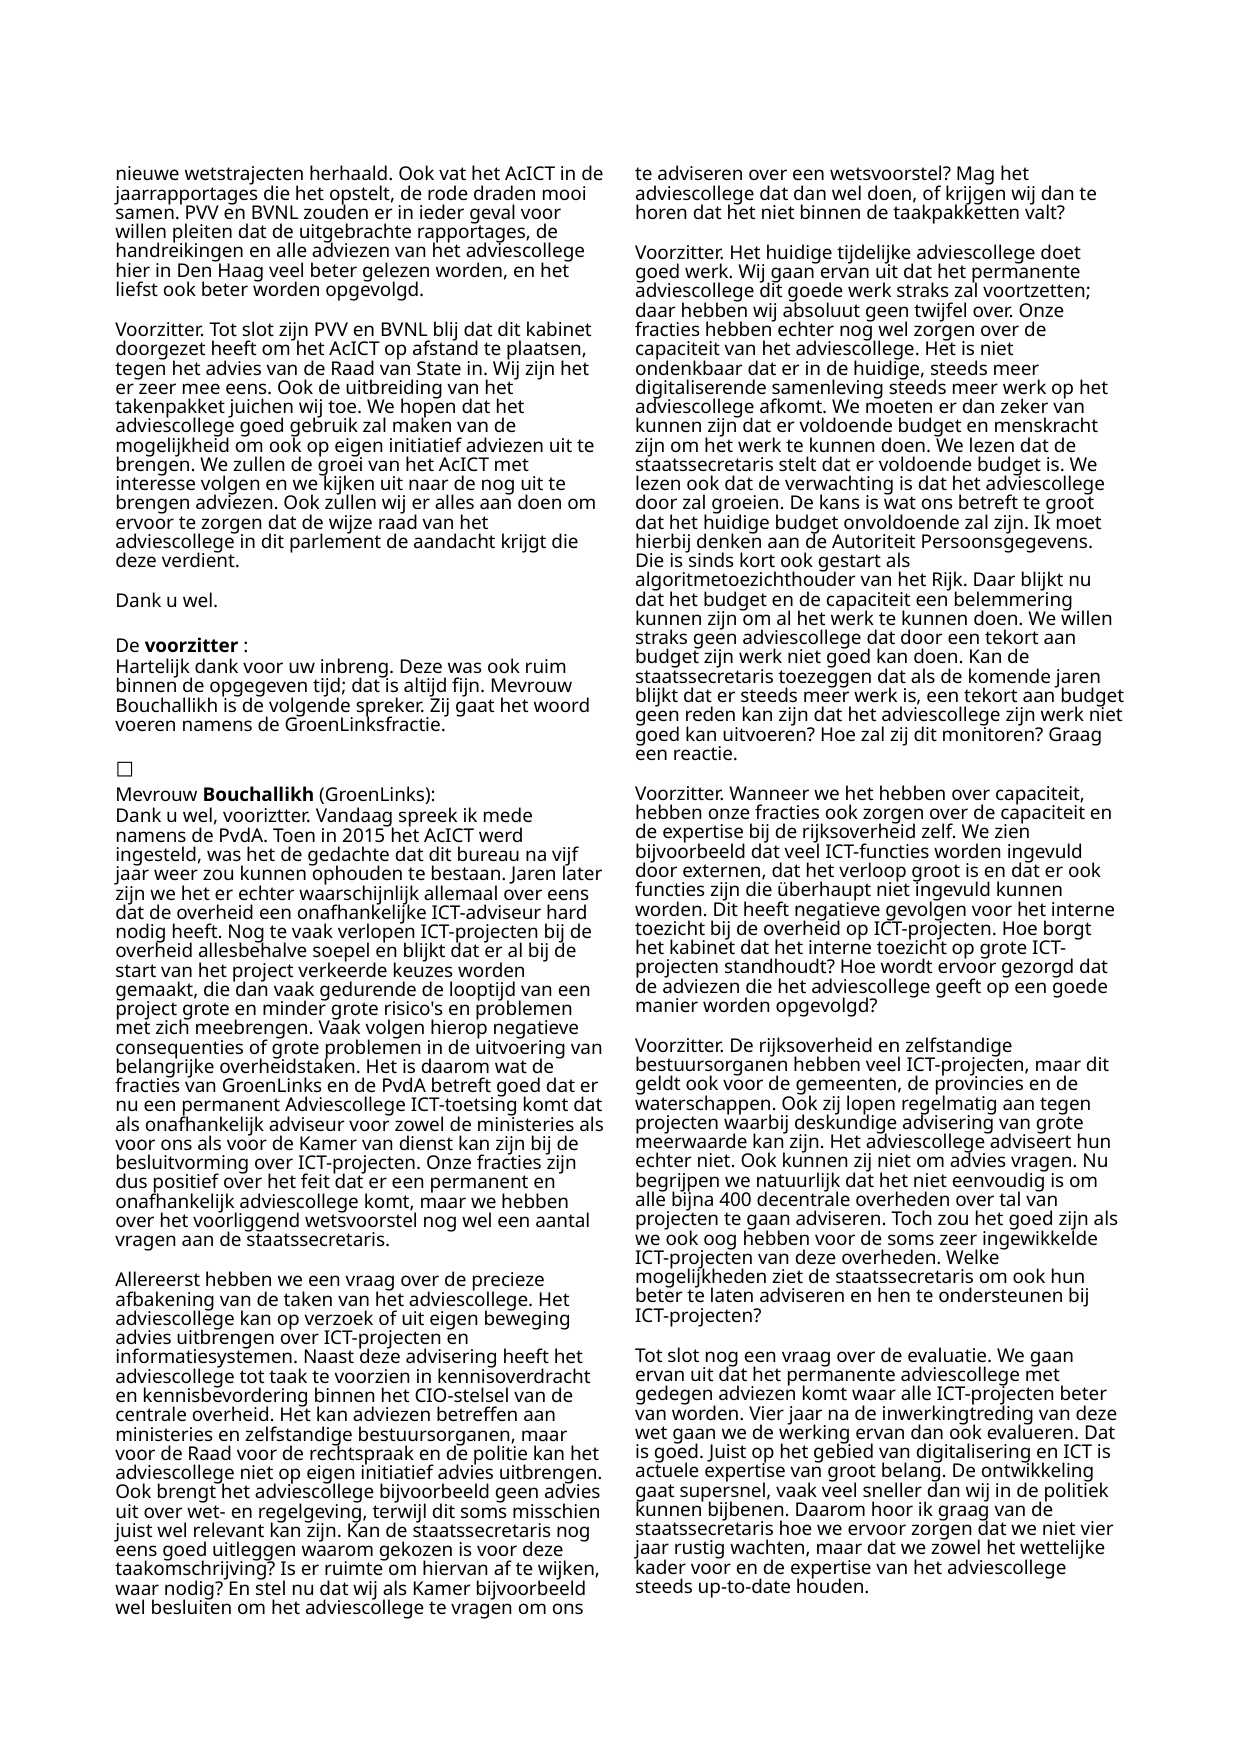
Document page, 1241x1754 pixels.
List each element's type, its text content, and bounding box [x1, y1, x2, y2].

text Voorzitter. De rijksoverheid en zelfstandige bestuursorganen hebben veel ICT-projecten, maar dit geldt ook voor de gemeenten, de provincies en de waterschappen. Ook zij lopen regelmatig aan tegen projecten waarbij deskundige advisering van grote meerwaarde kan zijn. Het adviescollege adviseert hun echter niet. Ook kunnen zij niet om advies vragen. Nu begrijpen we natuurlijk dat het niet eenvoudig is om alle bijna 400 decentrale overheden over tal van projecten te gaan adviseren. Toch zou het goed zijn als we ook oog hebben voor de soms zeer ingewikkelde ICT-projecten van deze overheden. Welke mogelijkheden ziet de staatssecretaris om ook hun beter te laten adviseren en hen te ondersteunen bij ICT-projecten? [635, 1037, 1125, 1326]
text Voorzitter. Tot slot zijn PVV en BVNL blij dat dit kabinet doorgezet heeft om het AcICT op afstand te plaatsen, tegen het advies van de Raad van State in. Wij zijn het er zeer mee eens. Ook de uitbreiding van het takenpakket juichen wij toe. We hopen dat het adviescollege goed gebruik zal maken van de mogelijkheid om ook op eigen initiatief adviezen uit te brengen. We zullen de groei van het AcICT met interesse volgen en we kijken uit naar de nog uit te brengen adviezen. Ook zullen wij er alles aan doen om ervoor te zorgen dat de wijze raad van het adviescollege in dit parlement de aandacht krijgt die deze verdient. [115, 321, 605, 571]
text nieuwe wetstrajecten herhaald. Ook vat het AcICT in de jaarrapportages die het opstelt, de rode draden mooi samen. PVV en BVNL zouden er in ieder geval voor willen pleiten dat de uitgebrachte rapportages, de handreikingen en alle adviezen van het adviescollege hier in Den Haag veel beter gelezen worden, en het liefst ook beter worden opgevolgd. [115, 165, 605, 300]
text Voorzitter. Wanneer we het hebben over capaciteit, hebben onze fracties ook zorgen over de capaciteit en de expertise bij de rijksoverheid zelf. We zien bijvoorbeeld dat veel ICT-functies worden ingevuld door externen, dat het verloop groot is en dat er ook functies zijn die überhaupt niet ingevuld kunnen worden. Dit heeft negatieve gevolgen voor het interne toezicht bij de overheid op ICT-projecten. Hoe borgt het kabinet dat het interne toezicht op grote ICT-projecten standhoudt? Hoe wordt ervoor gezorgd dat de adviezen die het adviescollege geeft op een goede manier worden opgevolgd? [635, 785, 1125, 1016]
text Hartelijk dank voor uw inbreng. Deze was ook ruim binnen de opgegeven tijd; dat is altijd fijn. Mevrouw Bouchallikh is de volgende spreker. Zij gaat het woord voeren namens de GroenLinksfractie. [115, 658, 605, 735]
text Allereerst hebben we een vraag over de precieze afbakening van de taken van het adviescollege. Het adviescollege kan op verzoek of uit eigen beweging advies uitbrengen over ICT-projecten en informatiesystemen. Naast deze advisering heeft het adviescollege tot taak te voorzien in kennisoverdracht en kennisbevordering binnen het CIO-stelsel van de centrale overheid. Het kan adviezen betreffen aan ministeries en zelfstandige bestuursorganen, maar voor de Raad voor de rechtspraak en de politie kan het adviescollege niet op eigen initiatief advies uitbrengen. Ook brengt het adviescollege bijvoorbeeld geen advies uit over wet- en regelgeving, terwijl dit soms misschien juist wel relevant kan zijn. Kan de staatssecretaris nog eens goed uitleggen waarom gekozen is voor deze taakomschrijving? Is er ruimte om hiervan af te wijken, waar nodig? En stel nu dat wij als Kamer bijvoorbeeld wel besluiten om het adviescollege te vragen om ons [115, 1271, 605, 1618]
text te adviseren over een wetsvoorstel? Mag het adviescollege dat dan wel doen, of krijgen wij dan te horen dat het niet binnen de taakpakketten valt? [635, 165, 1125, 223]
text De voorzitter : [115, 632, 605, 658]
text ⬜ [115, 756, 605, 782]
text Dank u wel. [115, 592, 605, 611]
text Dank u wel, vooriztter. Vandaag spreek ik mede namens de PvdA. Toen in 2015 het AcICT werd ingesteld, was het de gedachte dat dit bureau na vijf jaar weer zou kunnen ophouden te bestaan. Jaren later zijn we het er echter waarschijnlijk allemaal over eens dat de overheid een onafhankelijke ICT-adviseur hard nodig heeft. Nog te vaak verlopen ICT-projecten bij de overheid allesbehalve soepel en blijkt dat er al bij de start van het project verkeerde keuzes worden gemaakt, die dan vaak gedurende de looptijd van een project grote en minder grote risico's en problemen met zich meebrengen. Vaak volgen hierop negatieve consequenties of grote problemen in de uitvoering van belangrijke overheidstaken. Het is daarom wat de fracties van GroenLinks en de PvdA betreft goed dat er nu een permanent Adviescollege ICT-toetsing komt dat als onafhankelijk adviseur voor zowel de ministeries als voor ons als voor de Kamer van dienst kan zijn bij de besluitvorming over ICT-projecten. Onze fracties zijn dus positief over het feit dat er een permanent en onafhankelijk adviescollege komt, maar we hebben over het voorliggend wetsvoorstel nog wel een aantal vragen aan de staatssecretaris. [115, 807, 605, 1251]
text Voorzitter. Het huidige tijdelijke adviescollege doet goed werk. Wij gaan ervan uit dat het permanente adviescollege dit goede werk straks zal voortzetten; daar hebben wij absoluut geen twijfel over. Onze fracties hebben echter nog wel zorgen over de capaciteit van het adviescollege. Het is niet ondenkbaar dat er in de huidige, steeds meer digitaliserende samenleving steeds meer werk op het adviescollege afkomt. We moeten er dan zeker van kunnen zijn dat er voldoende budget en menskracht zijn om het werk te kunnen doen. We lezen dat de staatssecretaris stelt dat er voldoende budget is. We lezen ook dat de verwachting is dat het adviescollege door zal groeien. De kans is wat ons betreft te groot dat het huidige budget onvoldoende zal zijn. Ik moet hierbij denken aan de Autoriteit Persoonsgegevens. Die is sinds kort ook gestart als algoritmetoezichthouder van het Rijk. Daar blijkt nu dat het budget en de capaciteit een belemmering kunnen zijn om al het werk te kunnen doen. We willen straks geen adviescollege dat door een tekort aan budget zijn werk niet goed kan doen. Kan de staatssecretaris toezeggen dat als de komende jaren blijkt dat er steeds meer werk is, een tekort aan budget geen reden kan zijn dat het adviescollege zijn werk niet goed kan uitvoeren? Hoe zal zij dit monitoren? Graag een reactie. [635, 244, 1125, 764]
text Tot slot nog een vraag over de evaluatie. We gaan ervan uit dat het permanente adviescollege met gedegen adviezen komt waar alle ICT-projecten beter van worden. Vier jaar na de inwerkingtreding van deze wet gaan we de werking ervan dan ook evalueren. Dat is goed. Juist op het gebied van digitalisering en ICT is actuele expertise van groot belang. De ontwikkeling gaat supersnel, vaak veel sneller dan wij in de politiek kunnen bijbenen. Daarom hoor ik graag van de staatssecretaris hoe we ervoor zorgen dat we niet vier jaar rustig wachten, maar dat we zowel het wettelijke kader voor en de expertise van het adviescollege steeds up-to-date houden. [635, 1347, 1125, 1597]
text Mevrouw Bouchallikh (GroenLinks): [115, 782, 605, 807]
